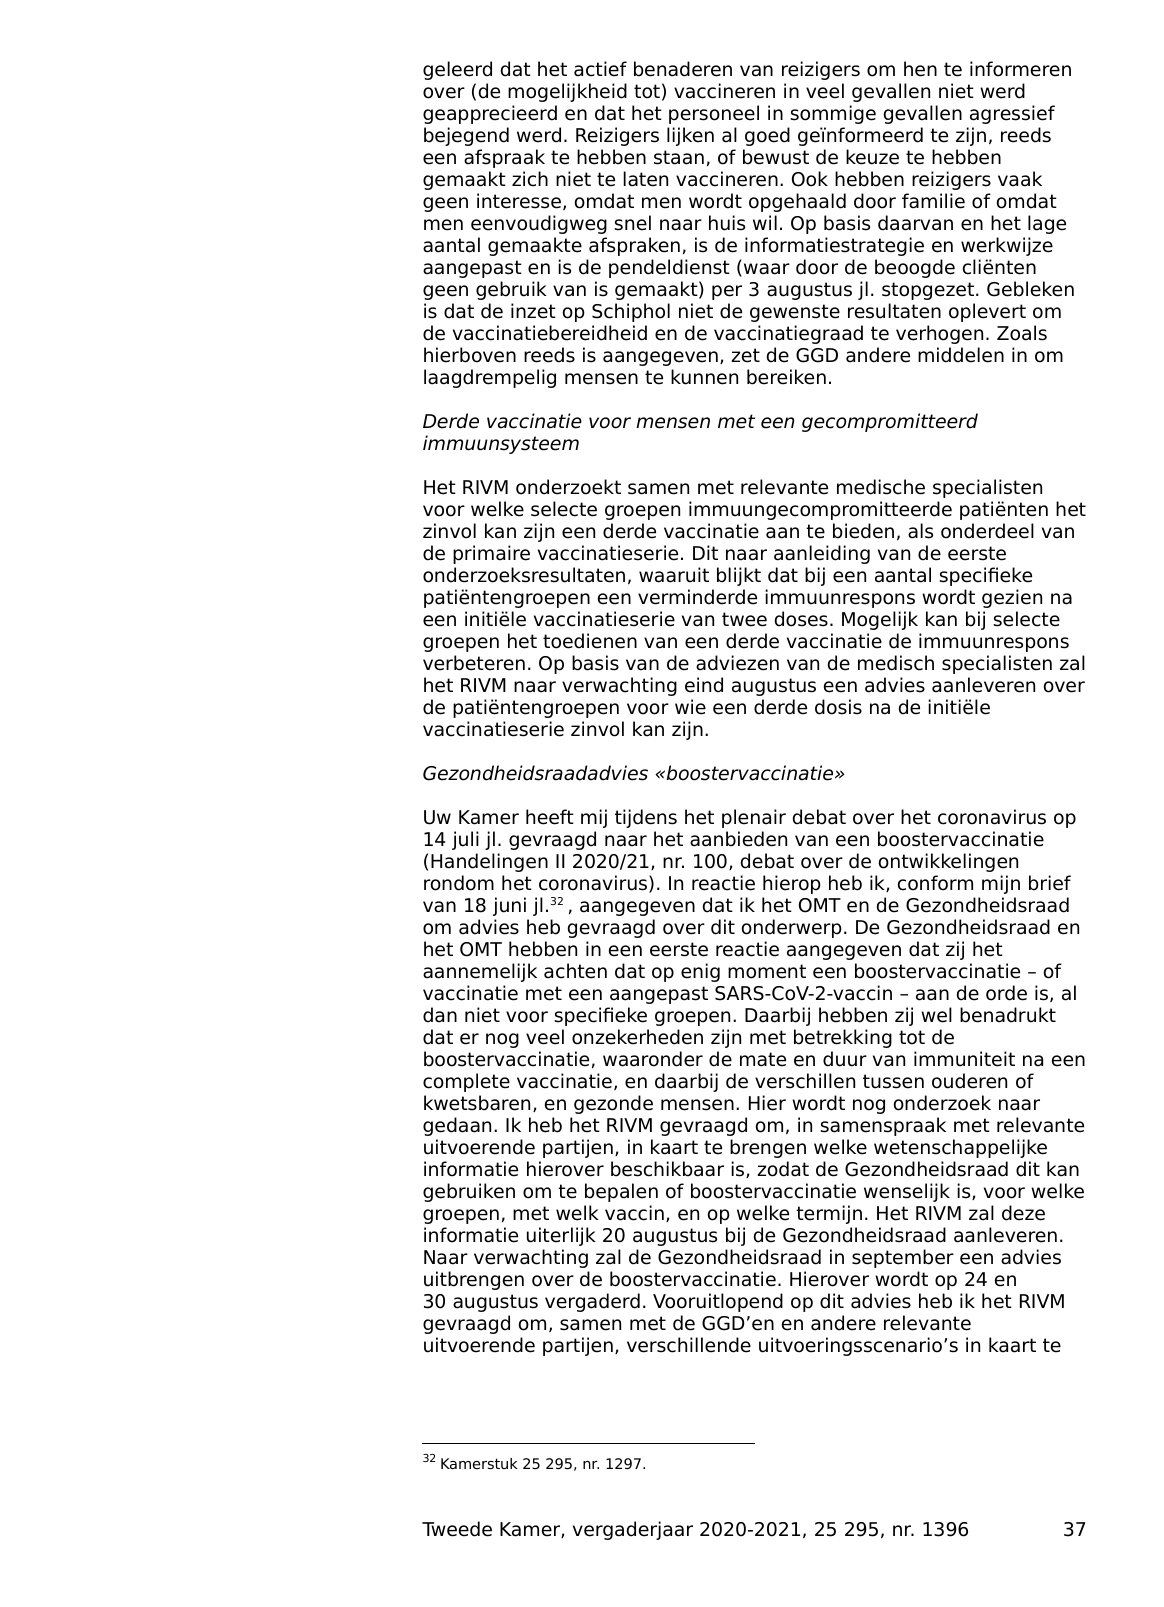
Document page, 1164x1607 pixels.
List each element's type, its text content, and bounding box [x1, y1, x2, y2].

text Uw Kamer heeft mij tijdens het plenair debat over het coronavirus op 14 juli jl. gevraagd naar het aanbieden van een boostervaccinatie (Handelingen II 2020/21, nr. 100, debat over de ontwikkelingen rondom het coronavirus). In reactie hierop heb ik, conform mijn brief van 18 juni jl., aangegeven dat ik het OMT en de Gezondheidsraad om advies heb gevraagd over dit onderwerp. De Gezondheidsraad en het OMT hebben in een eerste reactie aangegeven dat zij het aannemelijk achten dat op enig moment een boostervaccinatie – of vaccinatie met een aangepast SARS-CoV-2-vaccin – aan de orde is, al dan niet voor specifieke groepen. Daarbij hebben zij wel benadrukt dat er nog veel onzekerheden zijn met betrekking tot de boostervaccinatie, waaronder de mate en duur van immuniteit na een complete vaccinatie, en daarbij de verschillen tussen ouderen of kwetsbaren, en gezonde mensen. Hier wordt nog onderzoek naar gedaan. Ik heb het RIVM gevraagd om, in samenspraak met relevante uitvoerende partijen, in kaart te brengen welke wetenschappelijke informatie hierover beschikbaar is, zodat de Gezondheidsraad dit kan gebruiken om te bepalen of boostervaccinatie wenselijk is, voor welke groepen, met welk vaccin, en op welke termijn. Het RIVM zal deze informatie uiterlijk 20 augustus bij de Gezondheidsraad aanleveren. [422, 807, 1087, 1247]
subtitle Derde vaccinatie voor mensen met een gecompromitteerd immuunsysteem [422, 411, 1087, 455]
text Het RIVM onderzoekt samen met relevante medische specialisten voor welke selecte groepen immuungecompromitteerde patiënten het zinvol kan zijn een derde vaccinatie aan te bieden, als onderdeel van de primaire vaccinatieserie. Dit naar aanleiding van de eerste onderzoeksresultaten, waaruit blijkt dat bij een aantal specifieke patiëntengroepen een verminderde immuunrespons wordt gezien na een initiële vaccinatieserie van twee doses. Mogelijk kan bij selecte groepen het toedienen van een derde vaccinatie de immuunrespons verbeteren. Op basis van de adviezen van de medisch specialisten zal het RIVM naar verwachting eind augustus een advies aanleveren over de patiëntengroepen voor wie een derde dosis na de initiële vaccinatieserie zinvol kan zijn. [422, 477, 1087, 741]
text Naar verwachting zal de Gezondheidsraad in september een advies uitbrengen over de boostervaccinatie. Hierover wordt op 24 en 30 augustus vergaderd. Vooruitlopend op dit advies heb ik het RIVM gevraagd om, samen met de GGD’en en andere relevante uitvoerende partijen, verschillende uitvoeringsscenario’s in kaart te [422, 1247, 1087, 1357]
text geleerd dat het actief benaderen van reizigers om hen te informeren over (de mogelijkheid tot) vaccineren in veel gevallen niet werd geapprecieerd en dat het personeel in sommige gevallen agressief bejegend werd. Reizigers lijken al goed geïnformeerd te zijn, reeds een afspraak te hebben staan, of bewust de keuze te hebben gemaakt zich niet te laten vaccineren. Ook hebben reizigers vaak geen interesse, omdat men wordt opgehaald door familie of omdat men eenvoudigweg snel naar huis wil. Op basis daarvan en het lage aantal gemaakte afspraken, is de informatiestrategie en werkwijze aangepast en is de pendeldienst (waar door de beoogde cliënten geen gebruik van is gemaakt) per 3 augustus jl. stopgezet. Gebleken is dat de inzet op Schiphol niet de gewenste resultaten oplevert om de vaccinatiebereidheid en de vaccinatiegraad te verhogen. Zoals hierboven reeds is aangegeven, zet de GGD andere middelen in om laagdrempelig mensen te kunnen bereiken. [422, 59, 1087, 389]
subtitle Gezondheidsraadadvies «boostervaccinatie» [422, 763, 1087, 785]
text Kamerstuk 25 295, nr. 1297. [422, 1452, 1087, 1474]
